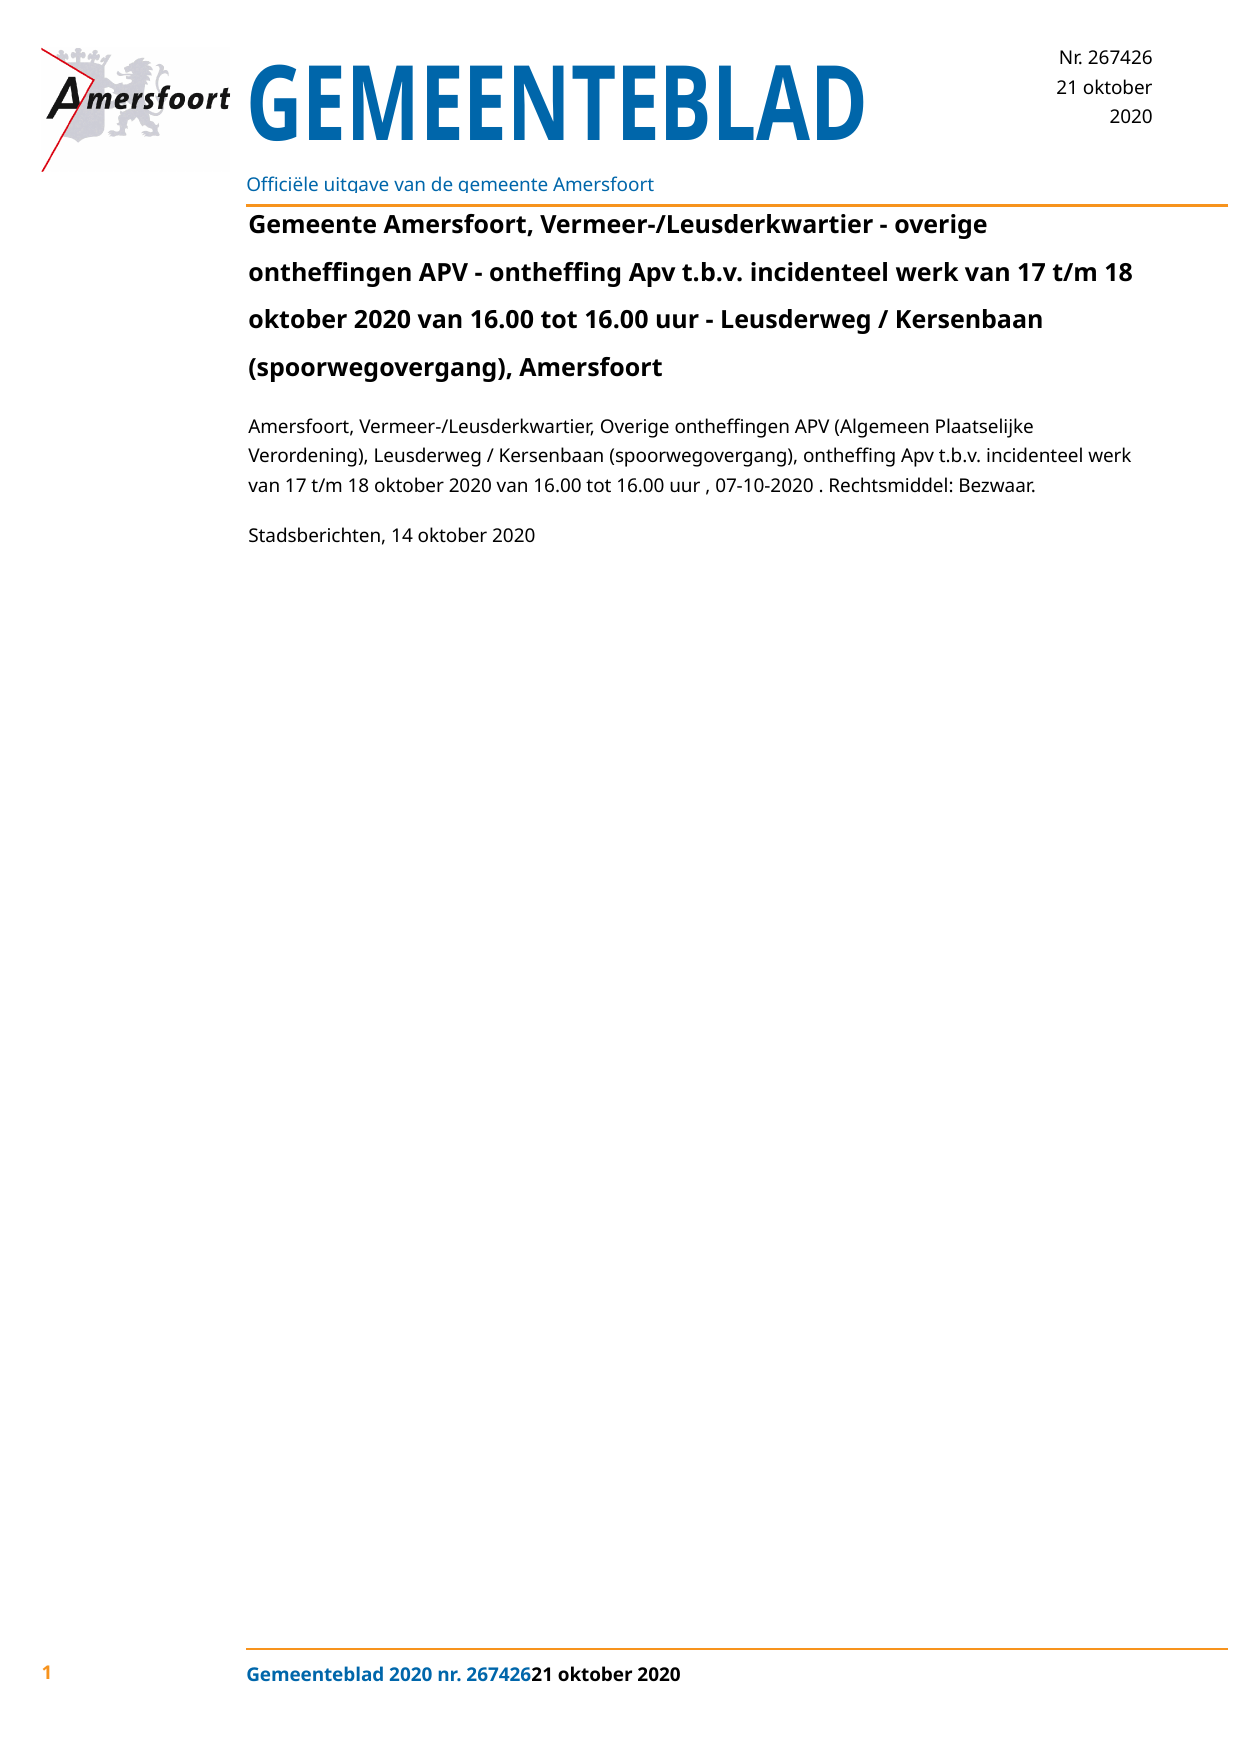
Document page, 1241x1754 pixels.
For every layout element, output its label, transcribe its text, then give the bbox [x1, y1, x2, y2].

picture [41, 47, 231, 172]
text Stadsberichten, 14 oktober 2020 [248, 523, 1152, 548]
text Amersfoort, Vermeer-/Leusderkwartier, Overige ontheffingen APV (Algemeen Plaatselijke Verordening), Leusderweg / Kersenbaan (spoorwegovergang), ontheffing Apv t.b.v. incidenteel werk van 17 t/m 18 oktober 2020 van 16.00 tot 16.00 uur , 07-10-2020 . Rechtsmiddel: Bezwaar. [248, 413, 1152, 498]
text Gemeente Amersfoort, Vermeer-/Leusderkwartier - overige ontheffingen APV - ontheffing Apv t.b.v. incidenteel werk van 17 t/m 18 oktober 2020 van 16.00 tot 16.00 uur - Leusderweg / Kersenbaan (spoorwegovergang), Amersfoort [248, 207, 1152, 384]
